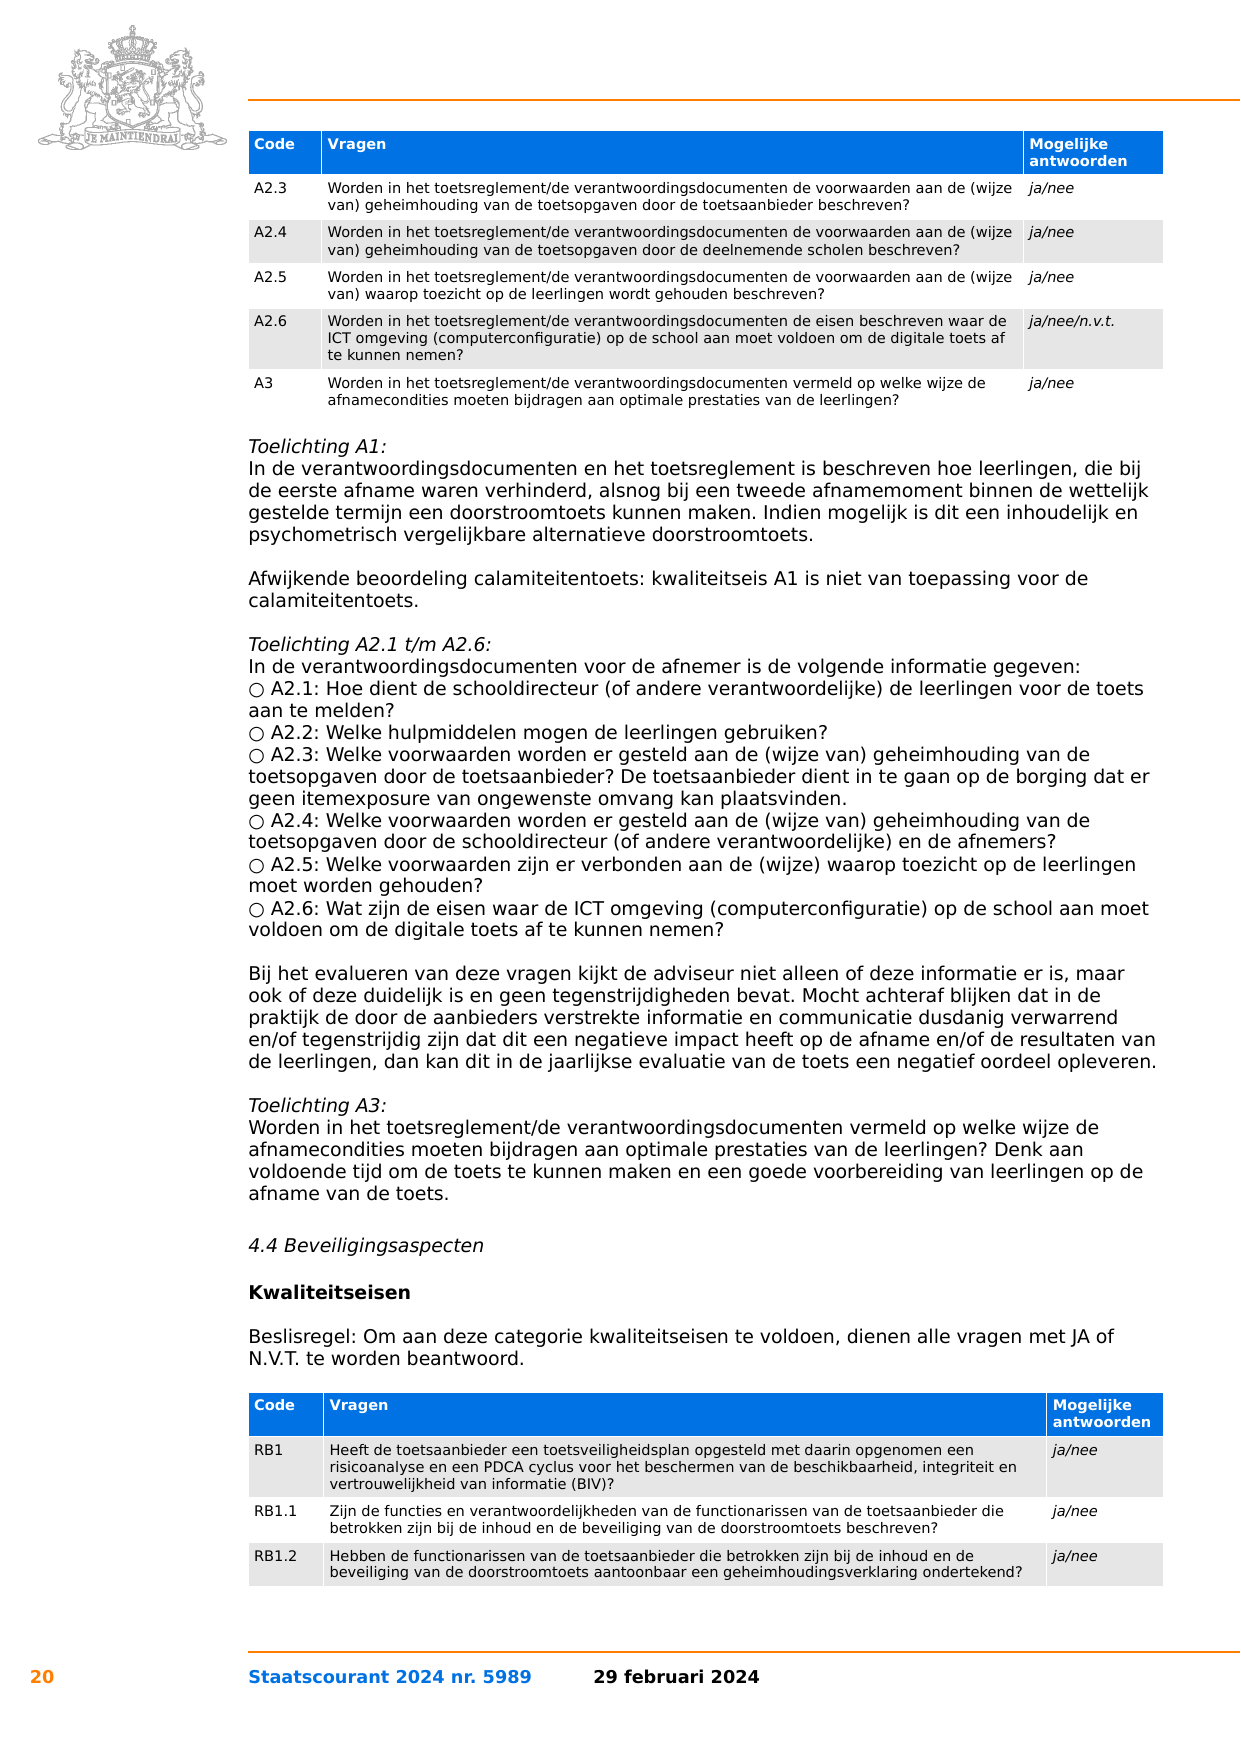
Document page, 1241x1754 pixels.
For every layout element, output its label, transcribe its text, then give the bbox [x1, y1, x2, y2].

table_cell RB1.2 [249, 1543, 323, 1586]
text ○ A2.3: Welke voorwaarden worden er gesteld aan de (wijze van) geheimhouding van de toetsopgaven door de toetsaanbieder? De toetsaanbieder dient in te gaan op de borging dat er geen itemexposure van ongewenste omvang kan plaatsvinden. [248, 743, 1163, 809]
text ○ A2.2: Welke hulpmiddelen mogen de leerlingen gebruiken? [248, 722, 1163, 743]
table_header Mogelijke antwoorden [1024, 131, 1163, 174]
table_header Code [249, 1393, 323, 1436]
subtitle 4.4 Beveiligingsaspecten [248, 1235, 1163, 1257]
text Beslisregel: Om aan deze categorie kwaliteitseisen te voldoen, dienen alle vragen met JA of N.V.T. te worden beantwoord. [248, 1326, 1163, 1370]
table_header Code [249, 131, 321, 174]
text Toelichting A1: [248, 436, 1163, 458]
table_cell ja/nee [1047, 1543, 1163, 1586]
text In de verantwoordingsdocumenten voor de afnemer is de volgende informatie gegeven: [248, 656, 1163, 678]
table_cell Worden in het toetsreglement/de verantwoordingsdocumenten de voorwaarden aan de (wijze van) geheimhouding van de toetsopgaven door de deelnemende scholen beschreven? [322, 220, 1023, 263]
table_cell Worden in het toetsreglement/de verantwoordingsdocumenten de eisen beschreven waar de ICT omgeving (computerconfiguratie) op de school aan moet voldoen om de digitale toets af te kunnen nemen? [322, 309, 1023, 369]
table_header Mogelijke antwoorden [1047, 1393, 1163, 1436]
table_header Vragen [322, 131, 1023, 174]
table_cell A2.6 [249, 309, 321, 369]
text ○ A2.5: Welke voorwaarden zijn er verbonden aan de (wijze) waarop toezicht op de leerlingen moet worden gehouden? [248, 853, 1163, 897]
table_cell A2.5 [249, 264, 321, 307]
text ○ A2.4: Welke voorwaarden worden er gesteld aan de (wijze van) geheimhouding van de toetsopgaven door de schooldirecteur (of andere verantwoordelijke) en de afnemers? [248, 809, 1163, 853]
text Bij het evalueren van deze vragen kijkt de adviseur niet alleen of deze informatie er is, maar ook of deze duidelijk is en geen tegenstrijdigheden bevat. Mocht achteraf blijken dat in de praktijk de door de aanbieders verstrekte informatie en communicatie dusdanig verwarrend en/of tegenstrijdig zijn dat dit een negatieve impact heeft op de afname en/of de resultaten van de leerlingen, dan kan dit in de jaarlijkse evaluatie van de toets een negatief oordeel opleveren. [248, 963, 1163, 1073]
table_cell ja/nee [1047, 1498, 1163, 1542]
text Toelichting A3: [248, 1095, 1163, 1117]
table_cell ja/nee [1024, 175, 1163, 219]
table_cell A3 [249, 370, 321, 413]
table_cell ja/nee/n.v.t. [1024, 309, 1163, 369]
table_cell ja/nee [1047, 1437, 1163, 1497]
table_cell RB1 [249, 1437, 323, 1497]
table_cell Worden in het toetsreglement/de verantwoordingsdocumenten vermeld op welke wijze de afnamecondities moeten bijdragen aan optimale prestaties van de leerlingen? [322, 370, 1023, 413]
subtitle Kwaliteitseisen [248, 1282, 1163, 1304]
table_cell Heeft de toetsaanbieder een toetsveiligheidsplan opgesteld met daarin opgenomen een risicoanalyse en een PDCA cyclus voor het beschermen van de beschikbaarheid, integriteit en vertrouwelijkheid van informatie (BIV)? [324, 1437, 1046, 1497]
picture [38, 25, 227, 150]
table_cell Hebben de functionarissen van de toetsaanbieder die betrokken zijn bij de inhoud en de beveiliging van de doorstroomtoets aantoonbaar een geheimhoudingsverklaring ondertekend? [324, 1543, 1046, 1586]
table_cell ja/nee [1024, 370, 1163, 413]
text Toelichting A2.1 t/m A2.6: [248, 634, 1163, 656]
table_cell ja/nee [1024, 220, 1163, 263]
table_cell Zijn de functies en verantwoordelijkheden van de functionarissen van de toetsaanbieder die betrokken zijn bij de inhoud en de beveiliging van de doorstroomtoets beschreven? [324, 1498, 1046, 1542]
text ○ A2.1: Hoe dient de schooldirecteur (of andere verantwoordelijke) de leerlingen voor de toets aan te melden? [248, 678, 1163, 722]
table_header Vragen [324, 1393, 1046, 1436]
text In de verantwoordingsdocumenten en het toetsreglement is beschreven hoe leerlingen, die bij de eerste afname waren verhinderd, alsnog bij een tweede afnamemoment binnen de wettelijk gestelde termijn een doorstroomtoets kunnen maken. Indien mogelijk is dit een inhoudelijk en psychometrisch vergelijkbare alternatieve doorstroomtoets. [248, 458, 1163, 546]
table_cell ja/nee [1024, 264, 1163, 307]
table_cell A2.3 [249, 175, 321, 219]
text Afwijkende beoordeling calamiteitentoets: kwaliteitseis A1 is niet van toepassing voor de calamiteitentoets. [248, 568, 1163, 612]
table_cell Worden in het toetsreglement/de verantwoordingsdocumenten de voorwaarden aan de (wijze van) waarop toezicht op de leerlingen wordt gehouden beschreven? [322, 264, 1023, 307]
text ○ A2.6: Wat zijn de eisen waar de ICT omgeving (computerconfiguratie) op de school aan moet voldoen om de digitale toets af te kunnen nemen? [248, 897, 1163, 941]
table_cell A2.4 [249, 220, 321, 263]
table_cell Worden in het toetsreglement/de verantwoordingsdocumenten de voorwaarden aan de (wijze van) geheimhouding van de toetsopgaven door de toetsaanbieder beschreven? [322, 175, 1023, 219]
table_cell RB1.1 [249, 1498, 323, 1542]
text Worden in het toetsreglement/de verantwoordingsdocumenten vermeld op welke wijze de afnamecondities moeten bijdragen aan optimale prestaties van de leerlingen? Denk aan voldoende tijd om de toets te kunnen maken en een goede voorbereiding van leerlingen op de afname van de toets. [248, 1117, 1163, 1205]
